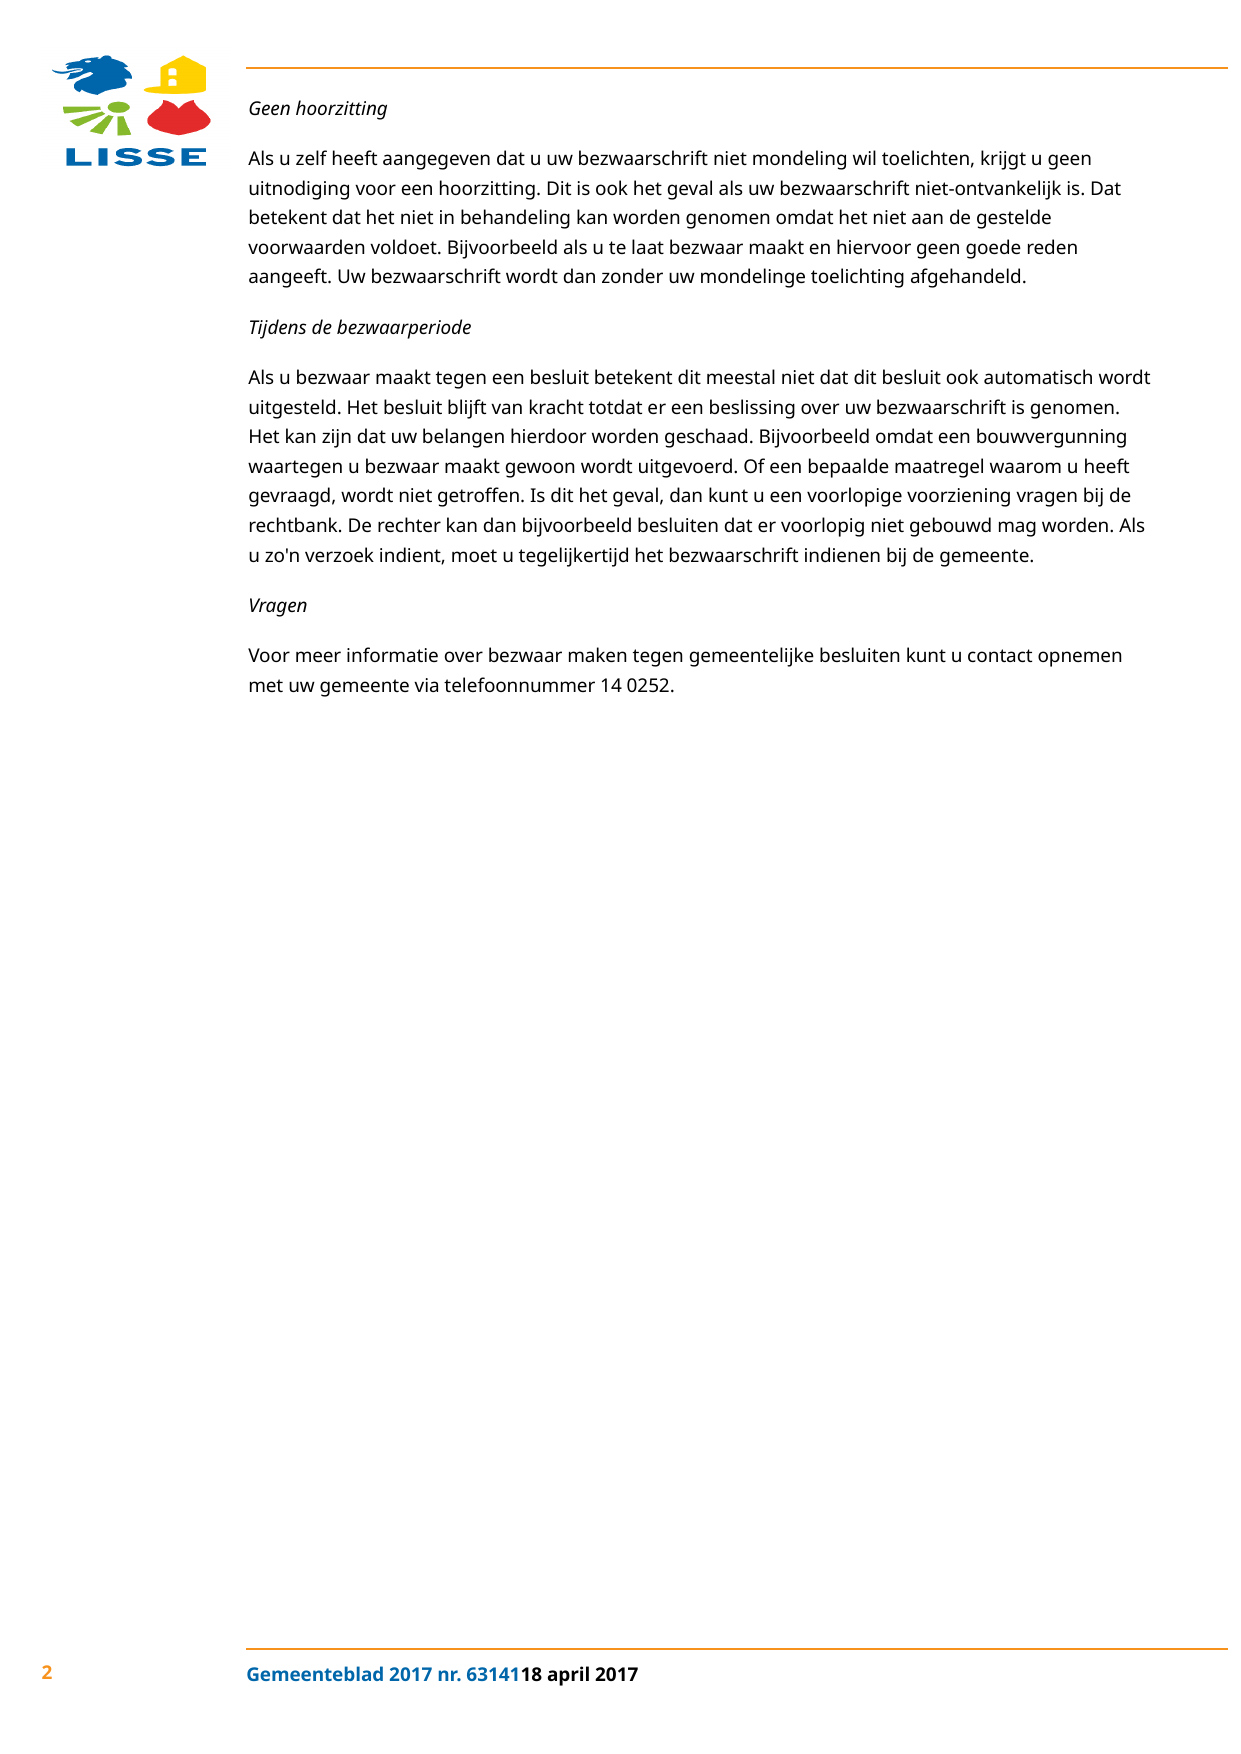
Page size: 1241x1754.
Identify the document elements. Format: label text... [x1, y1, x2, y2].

text Vragen [248, 592, 1152, 618]
picture [41, 47, 231, 172]
text Voor meer informatie over bezwaar maken tegen gemeentelijke besluiten kunt u contact opnemen met uw gemeente via telefoonnummer 14 0252. [248, 643, 1152, 698]
text Geen hoorzitting [248, 95, 1152, 121]
text Als u bezwaar maakt tegen een besluit betekent dit meestal niet dat dit besluit ook automatisch wordt uitgesteld. Het besluit blijft van kracht totdat er een beslissing over uw bezwaarschrift is genomen. Het kan zijn dat uw belangen hierdoor worden geschaad. Bijvoorbeeld omdat een bouwvergunning waartegen u bezwaar maakt gewoon wordt uitgevoerd. Of een bepaalde maatregel waarom u heeft gevraagd, wordt niet getroffen. Is dit het geval, dan kunt u een voorlopige voorziening vragen bij de rechtbank. De rechter kan dan bijvoorbeeld besluiten dat er voorlopig niet gebouwd mag worden. Als u zo'n verzoek indient, moet u tegelijkertijd het bezwaarschrift indienen bij de gemeente. [248, 364, 1152, 568]
text Als u zelf heeft aangegeven dat u uw bezwaarschrift niet mondeling wil toelichten, krijgt u geen uitnodiging voor een hoorzitting. Dit is ook het geval als uw bezwaarschrift niet-ontvankelijk is. Dat betekent dat het niet in behandeling kan worden genomen omdat het niet aan de gestelde voorwaarden voldoet. Bijvoorbeeld als u te laat bezwaar maakt en hiervoor geen goede reden aangeeft. Uw bezwaarschrift wordt dan zonder uw mondelinge toelichting afgehandeld. [248, 145, 1152, 289]
text Tijdens de bezwaarperiode [248, 314, 1152, 340]
